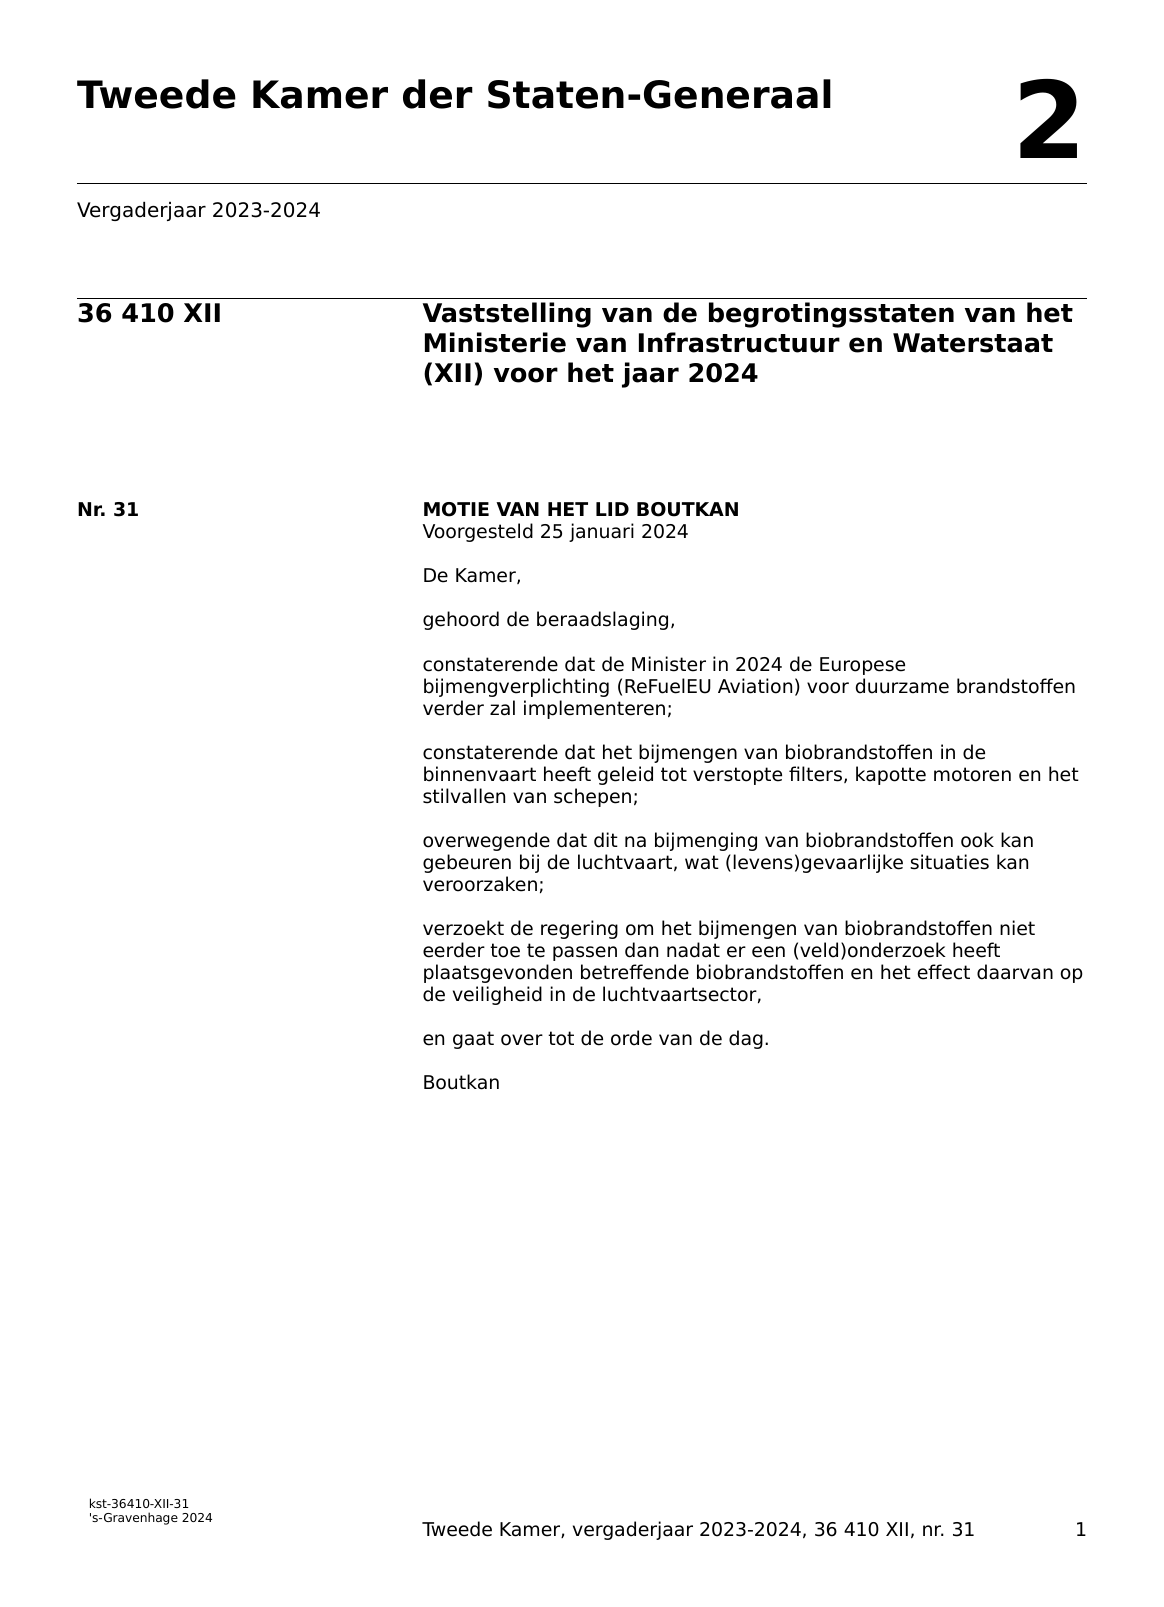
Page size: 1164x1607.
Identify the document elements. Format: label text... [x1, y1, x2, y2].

text overwegende dat dit na bijmenging van biobrandstoffen ook kan gebeuren bij de luchtvaart, wat (levens)gevaarlijke situaties kan veroorzaken; [422, 830, 1087, 896]
text Voorgesteld 25 januari 2024 [422, 521, 1087, 543]
text gehoord de beraadslaging, [422, 609, 1087, 631]
subtitle Nr. 31 MOTIE VAN HET LID BOUTKAN [77, 499, 1087, 521]
text 's-Gravenhage 2024 [88, 1511, 323, 1525]
text Boutkan [422, 1072, 1087, 1094]
table_header Tweede Kamer der Staten-Generaal [77, 59, 886, 183]
text constaterende dat de Minister in 2024 de Europese bijmengverplichting (ReFuelEU Aviation) voor duurzame brandstoffen verder zal implementeren; [422, 653, 1087, 719]
table_cell Vergaderjaar 2023-2024 [77, 184, 1087, 298]
table_header 2 [886, 59, 1087, 183]
text verzoekt de regering om het bijmengen van biobrandstoffen niet eerder toe te passen dan nadat er een (veld)onderzoek heeft plaatsgevonden betreffende biobrandstoffen en het effect daarvan op de veiligheid in de luchtvaartsector, [422, 918, 1087, 1006]
text constaterende dat het bijmengen van biobrandstoffen in de binnenvaart heeft geleid tot verstopte filters, kapotte motoren en het stilvallen van schepen; [422, 742, 1087, 808]
subtitle 36 410 XII Vaststelling van de begrotingsstaten van het Ministerie van Infrastructuur en Waterstaat (XII) voor het jaar 2024 [77, 299, 1087, 388]
text en gaat over tot de orde van de dag. [422, 1028, 1087, 1050]
text De Kamer, [422, 565, 1087, 587]
text kst-36410-XII-31 [88, 1497, 323, 1511]
